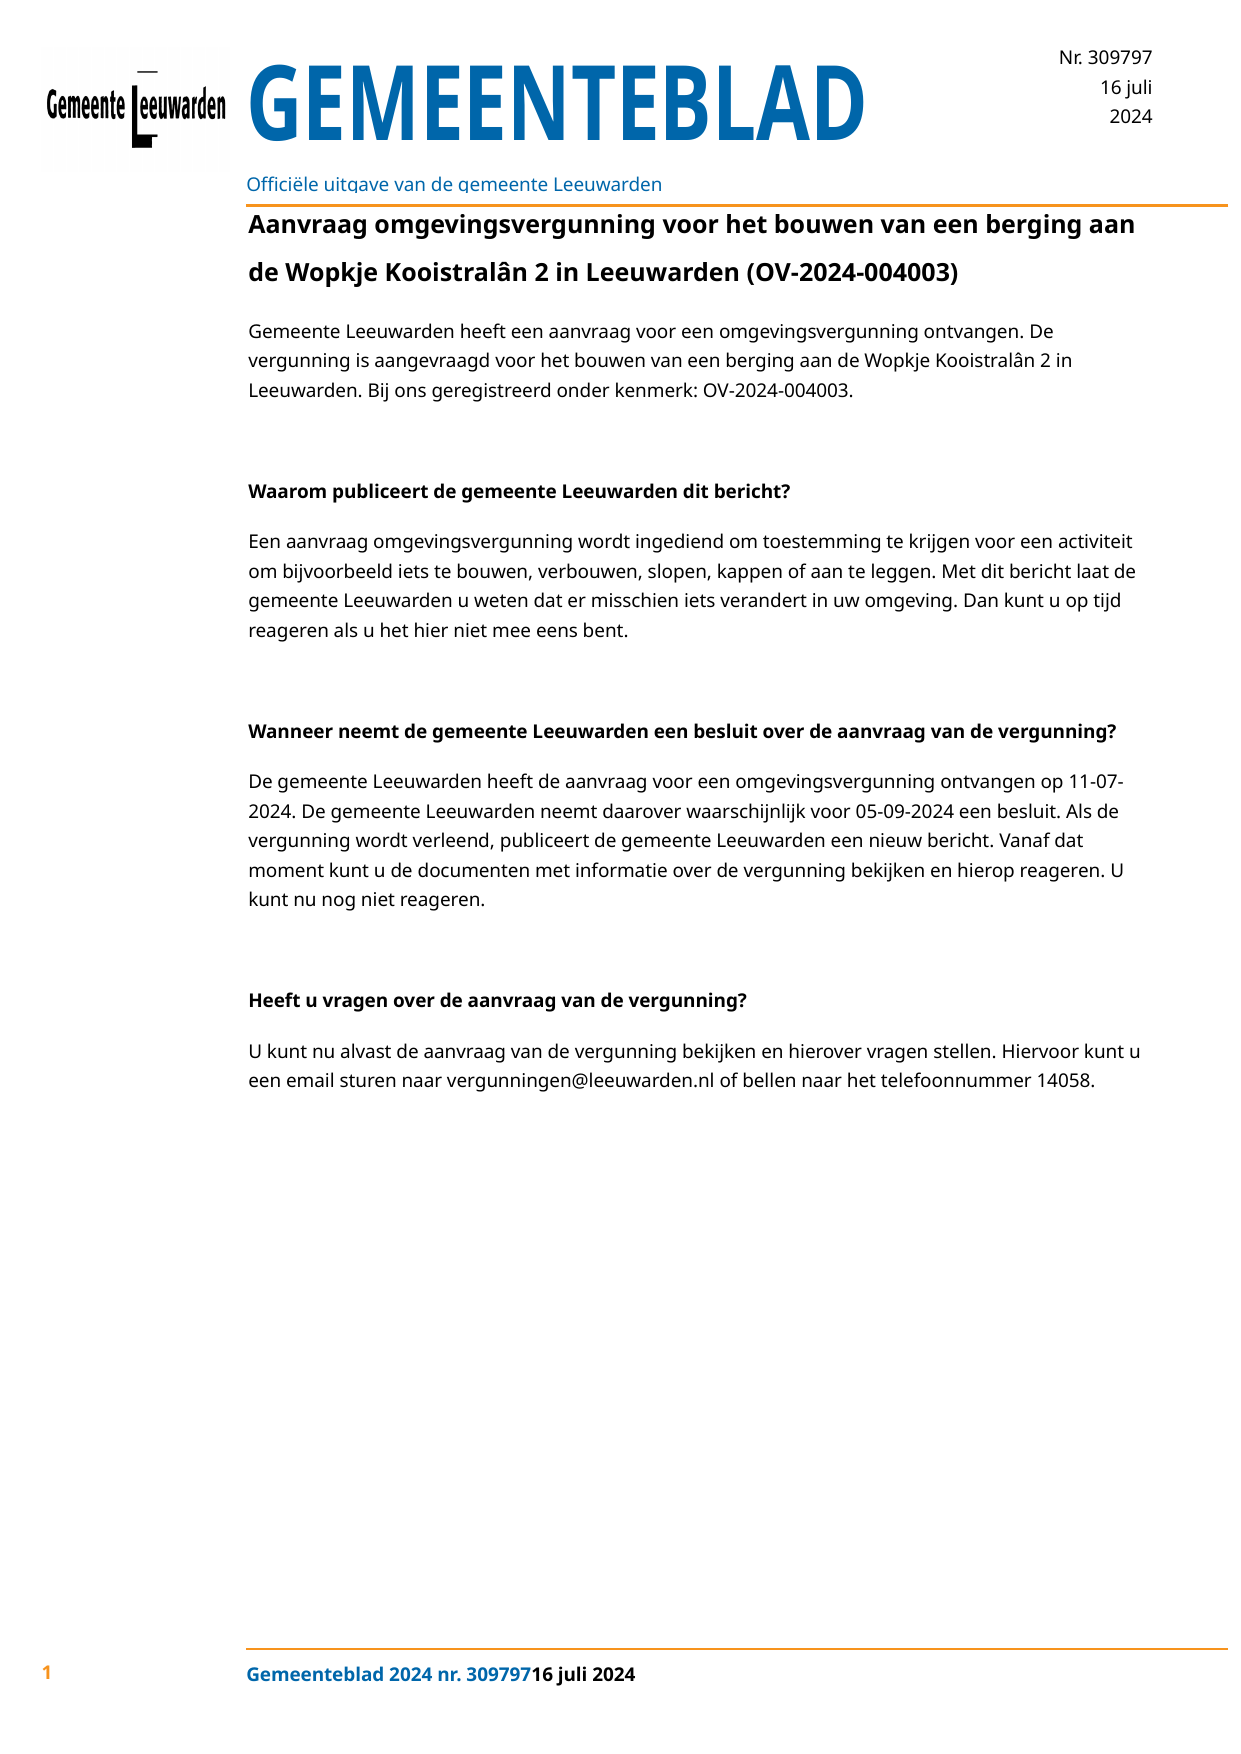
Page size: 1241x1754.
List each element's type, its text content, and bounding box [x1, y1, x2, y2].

text De gemeente Leeuwarden heeft de aanvraag voor een omgevingsvergunning ontvangen op 11-07-2024. De gemeente Leeuwarden neemt daarover waarschijnlijk voor 05-09-2024 een besluit. Als de vergunning wordt verleend, publiceert de gemeente Leeuwarden een nieuw bericht. Vanaf dat moment kunt u de documenten met informatie over de vergunning bekijken en hierop reageren. U kunt nu nog niet reageren. [248, 768, 1152, 912]
text Aanvraag omgevingsvergunning voor het bouwen van een berging aan de Wopkje Kooistralân 2 in Leeuwarden (OV-2024-004003) [248, 207, 1152, 288]
text Gemeente Leeuwarden heeft een aanvraag voor een omgevingsvergunning ontvangen. De vergunning is aangevraagd voor het bouwen van een berging aan de Wopkje Kooistralân 2 in Leeuwarden. Bij ons geregistreerd onder kenmerk: OV-2024-004003. [248, 318, 1152, 403]
text Waarom publiceert de gemeente Leeuwarden dit bericht? [248, 478, 1152, 504]
text Wanneer neemt de gemeente Leeuwarden een besluit over de aanvraag van de vergunning? [248, 718, 1152, 744]
picture [41, 47, 231, 172]
text Heeft u vragen over de aanvraag van de vergunning? [248, 987, 1152, 1013]
text U kunt nu alvast de aanvraag van de vergunning bekijken en hierover vragen stellen. Hiervoor kunt u een email sturen naar vergunningen@leeuwarden.nl of bellen naar het telefoonnummer 14058. [248, 1038, 1152, 1093]
text Een aanvraag omgevingsvergunning wordt ingediend om toestemming te krijgen voor een activiteit om bijvoorbeeld iets te bouwen, verbouwen, slopen, kappen of aan te leggen. Met dit bericht laat de gemeente Leeuwarden u weten dat er misschien iets verandert in uw omgeving. Dan kunt u op tijd reageren als u het hier niet mee eens bent. [248, 528, 1152, 643]
